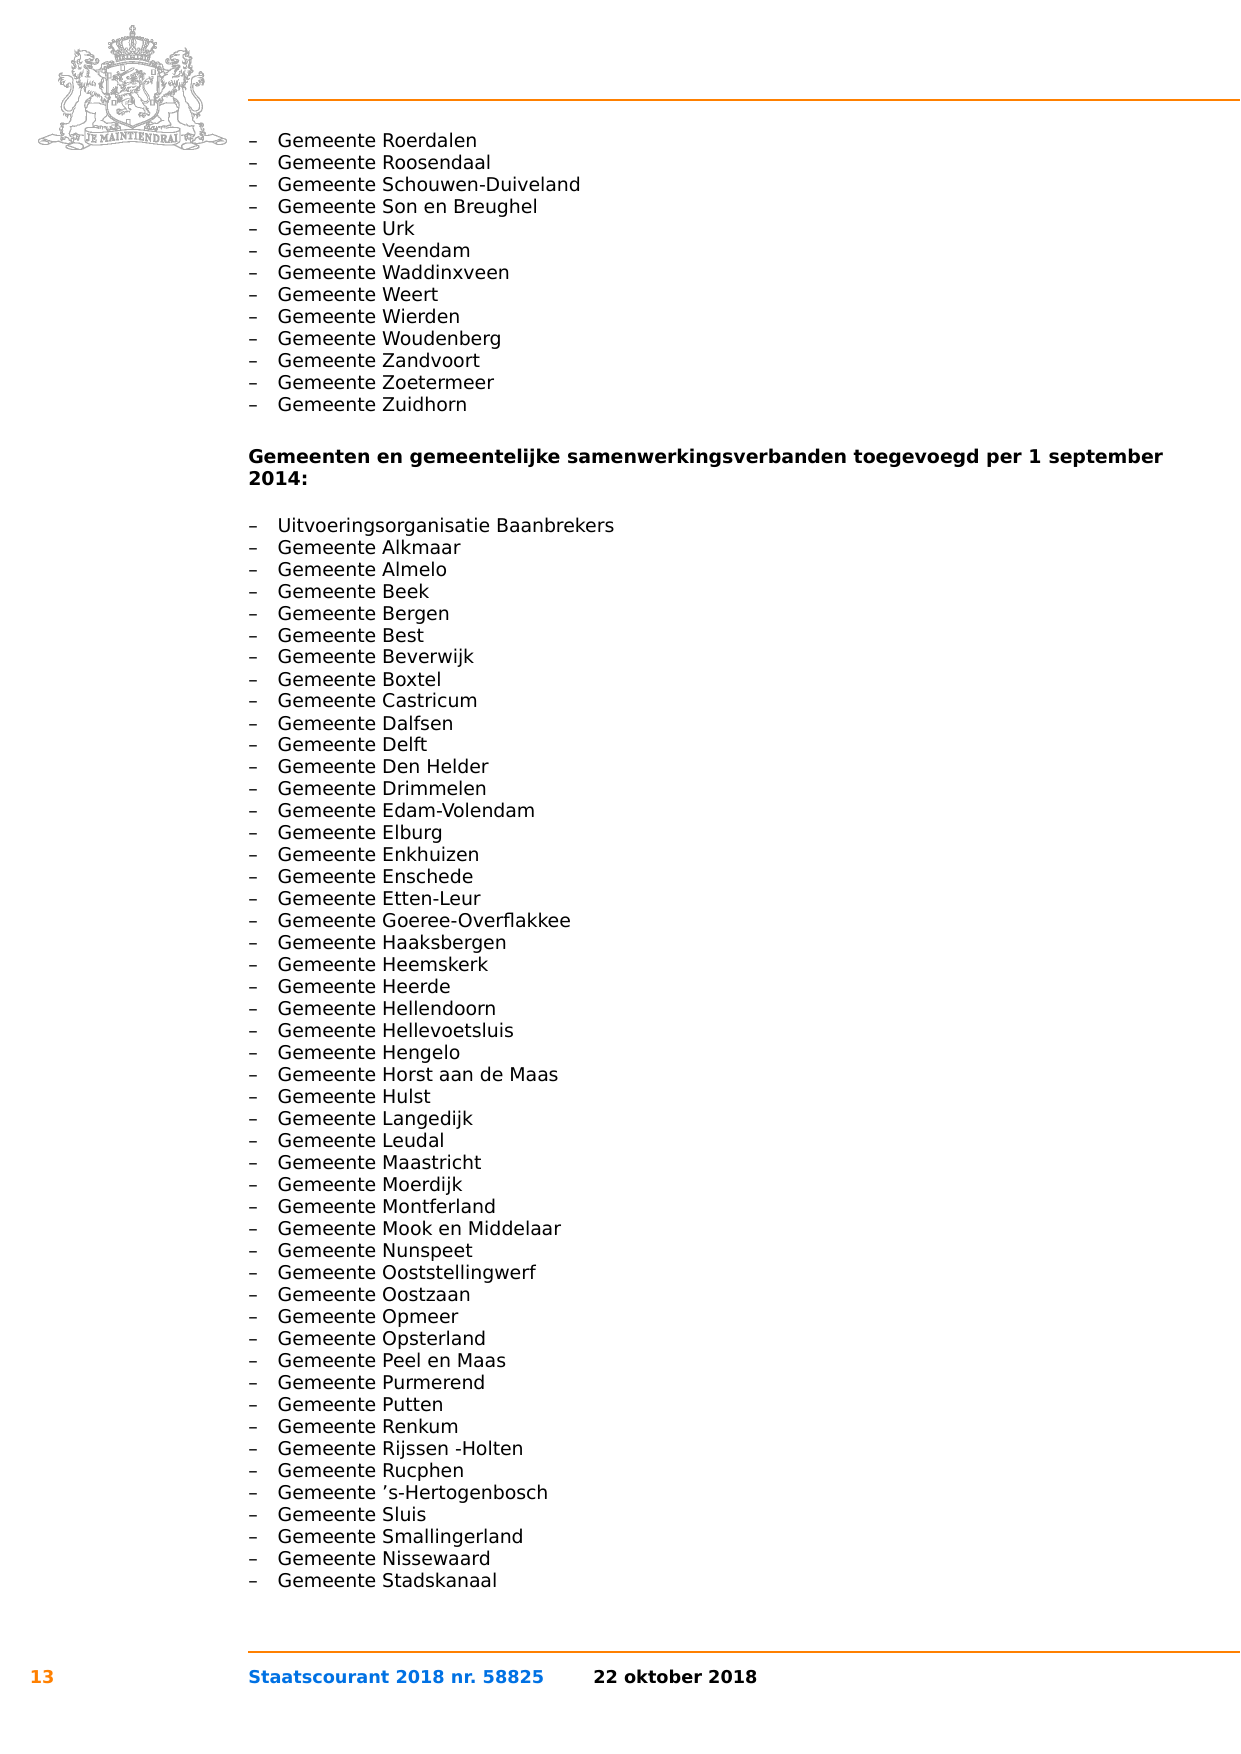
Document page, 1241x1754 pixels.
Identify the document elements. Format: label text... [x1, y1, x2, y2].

text – Gemeente Urk [248, 218, 1163, 240]
text – Gemeente Zoetermeer [248, 372, 1163, 394]
text – Gemeente Putten [248, 1394, 1163, 1416]
text – Gemeente Smallingerland [248, 1526, 1163, 1548]
text – Gemeente Leudal [248, 1130, 1163, 1152]
text – Gemeente Rijssen -Holten [248, 1438, 1163, 1460]
picture [38, 25, 227, 150]
text – Gemeente Heemskerk [248, 954, 1163, 976]
text – Gemeente Beverwijk [248, 646, 1163, 668]
text – Gemeente Stadskanaal [248, 1569, 1163, 1592]
text – Gemeente Almelo [248, 558, 1163, 581]
text – Gemeente Horst aan de Maas [248, 1064, 1163, 1086]
text – Gemeente Montferland [248, 1196, 1163, 1218]
text – Gemeente Zuidhorn [248, 394, 1163, 416]
text – Gemeente Veendam [248, 240, 1163, 262]
subtitle Gemeenten en gemeentelijke samenwerkingsverbanden toegevoegd per 1 september 2014: [248, 446, 1163, 489]
text – Gemeente Goeree-Overflakkee [248, 910, 1163, 932]
text – Gemeente Best [248, 624, 1163, 646]
text – Gemeente Elburg [248, 822, 1163, 844]
text – Gemeente Woudenberg [248, 328, 1163, 350]
text – Gemeente Dalfsen [248, 712, 1163, 734]
text – Gemeente Hengelo [248, 1042, 1163, 1064]
text – Gemeente Mook en Middelaar [248, 1218, 1163, 1240]
text – Gemeente Roerdalen [248, 130, 1163, 152]
text – Gemeente Waddinxveen [248, 262, 1163, 284]
text – Gemeente Opmeer [248, 1306, 1163, 1328]
text – Gemeente Haaksbergen [248, 932, 1163, 954]
text – Gemeente Maastricht [248, 1152, 1163, 1174]
text – Gemeente Schouwen-Duiveland [248, 174, 1163, 196]
text – Gemeente Heerde [248, 976, 1163, 998]
text – Gemeente Purmerend [248, 1372, 1163, 1394]
text – Gemeente Weert [248, 284, 1163, 306]
text – Gemeente Den Helder [248, 756, 1163, 778]
text – Gemeente Sluis [248, 1504, 1163, 1526]
text – Gemeente Langedijk [248, 1108, 1163, 1130]
text – Gemeente Boxtel [248, 668, 1163, 690]
text – Gemeente Renkum [248, 1416, 1163, 1438]
text – Gemeente Drimmelen [248, 778, 1163, 800]
text – Gemeente Hellevoetsluis [248, 1020, 1163, 1042]
text – Gemeente Hellendoorn [248, 998, 1163, 1020]
text – Gemeente Etten-Leur [248, 888, 1163, 910]
text – Gemeente Moerdijk [248, 1174, 1163, 1196]
text – Gemeente Zandvoort [248, 350, 1163, 372]
text – Gemeente Wierden [248, 306, 1163, 328]
text – Gemeente Delft [248, 734, 1163, 756]
text – Gemeente Nissewaard [248, 1548, 1163, 1569]
text – Gemeente Hulst [248, 1086, 1163, 1108]
text – Gemeente Bergen [248, 602, 1163, 624]
text – Gemeente Peel en Maas [248, 1350, 1163, 1372]
text – Gemeente Oostzaan [248, 1284, 1163, 1306]
text – Gemeente Son en Breughel [248, 196, 1163, 218]
text – Gemeente Alkmaar [248, 537, 1163, 558]
text – Gemeente Beek [248, 581, 1163, 602]
text – Gemeente Castricum [248, 690, 1163, 712]
text – Gemeente Opsterland [248, 1328, 1163, 1350]
text – Gemeente Roosendaal [248, 152, 1163, 174]
text – Gemeente ’s-Hertogenbosch [248, 1482, 1163, 1504]
text – Uitvoeringsorganisatie Baanbrekers [248, 514, 1163, 537]
text – Gemeente Rucphen [248, 1460, 1163, 1482]
text – Gemeente Nunspeet [248, 1240, 1163, 1262]
text – Gemeente Enkhuizen [248, 844, 1163, 866]
text – Gemeente Enschede [248, 866, 1163, 888]
text – Gemeente Edam-Volendam [248, 800, 1163, 822]
text – Gemeente Ooststellingwerf [248, 1262, 1163, 1284]
